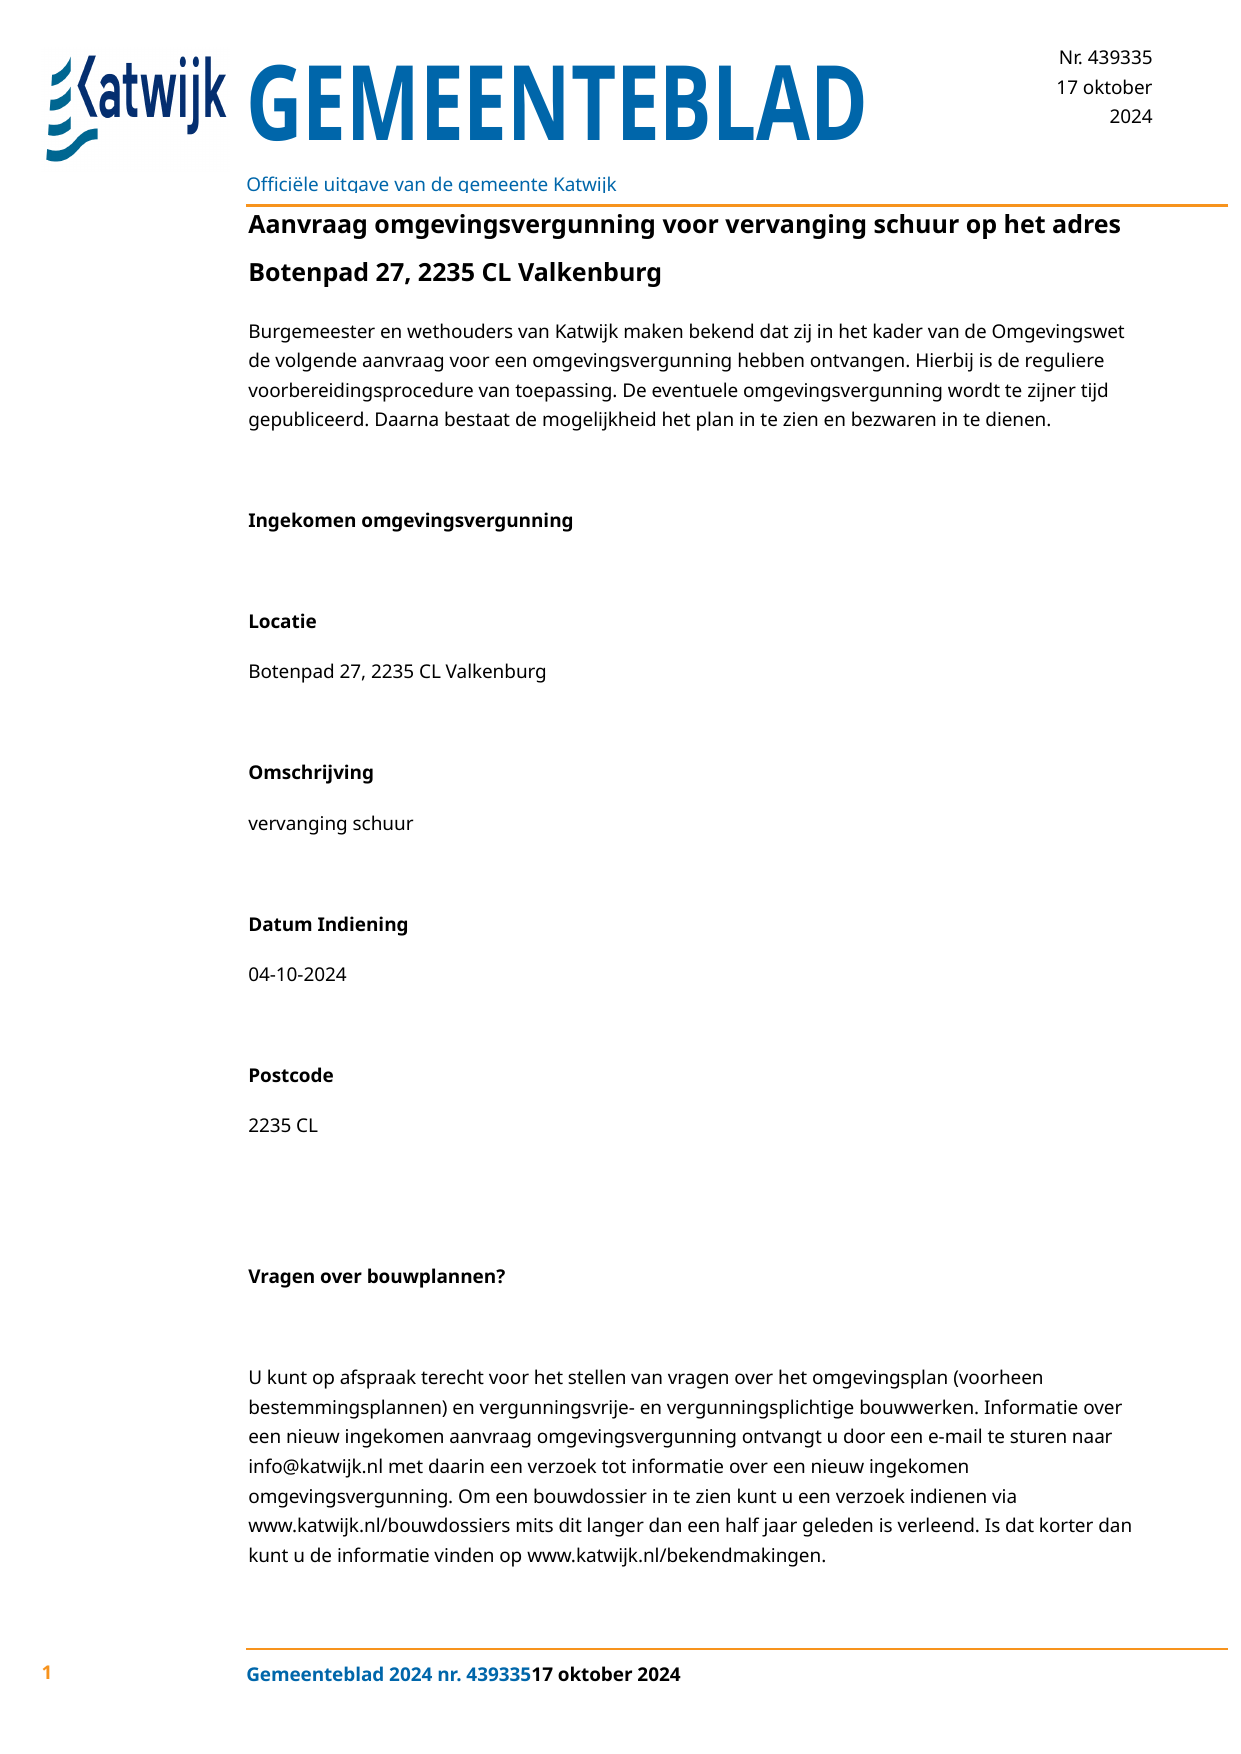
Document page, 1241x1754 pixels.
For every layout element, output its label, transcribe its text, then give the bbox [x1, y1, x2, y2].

text Locatie [248, 608, 1152, 634]
text vervanging schuur [248, 810, 1152, 836]
text Ingekomen omgevingsvergunning [248, 507, 1152, 533]
text Omschrijving [248, 759, 1152, 785]
text Botenpad 27, 2235 CL Valkenburg [248, 659, 1152, 684]
text Aanvraag omgevingsvergunning voor vervanging schuur op het adres Botenpad 27, 2235 CL Valkenburg [248, 207, 1152, 288]
text Postcode [248, 1062, 1152, 1088]
text U kunt op afspraak terecht voor het stellen van vragen over het omgevingsplan (voorheen bestemmingsplannen) en vergunningsvrije- en vergunningsplichtige bouwwerken. Informatie over een nieuw ingekomen aanvraag omgevingsvergunning ontvangt u door een e-mail te sturen naar info@katwijk.nl met daarin een verzoek tot informatie over een nieuw ingekomen omgevingsvergunning. Om een bouwdossier in te zien kunt u een verzoek indienen via www.katwijk.nl/bouwdossiers mits dit langer dan een half jaar geleden is verleend. Is dat korter dan kunt u de informatie vinden op www.katwijk.nl/bekendmakingen. [248, 1364, 1152, 1568]
text Vragen over bouwplannen? [248, 1264, 1152, 1289]
text Burgemeester en wethouders van Katwijk maken bekend dat zij in het kader van de Omgevingswet de volgende aanvraag voor een omgevingsvergunning hebben ontvangen. Hierbij is de reguliere voorbereidingsprocedure van toepassing. De eventuele omgevingsvergunning wordt te zijner tijd gepubliceerd. Daarna bestaat de mogelijkheid het plan in te zien en bezwaren in te dienen. [248, 318, 1152, 432]
picture [41, 47, 231, 172]
text 2235 CL [248, 1112, 1152, 1138]
text Datum Indiening [248, 911, 1152, 937]
text 04-10-2024 [248, 961, 1152, 987]
